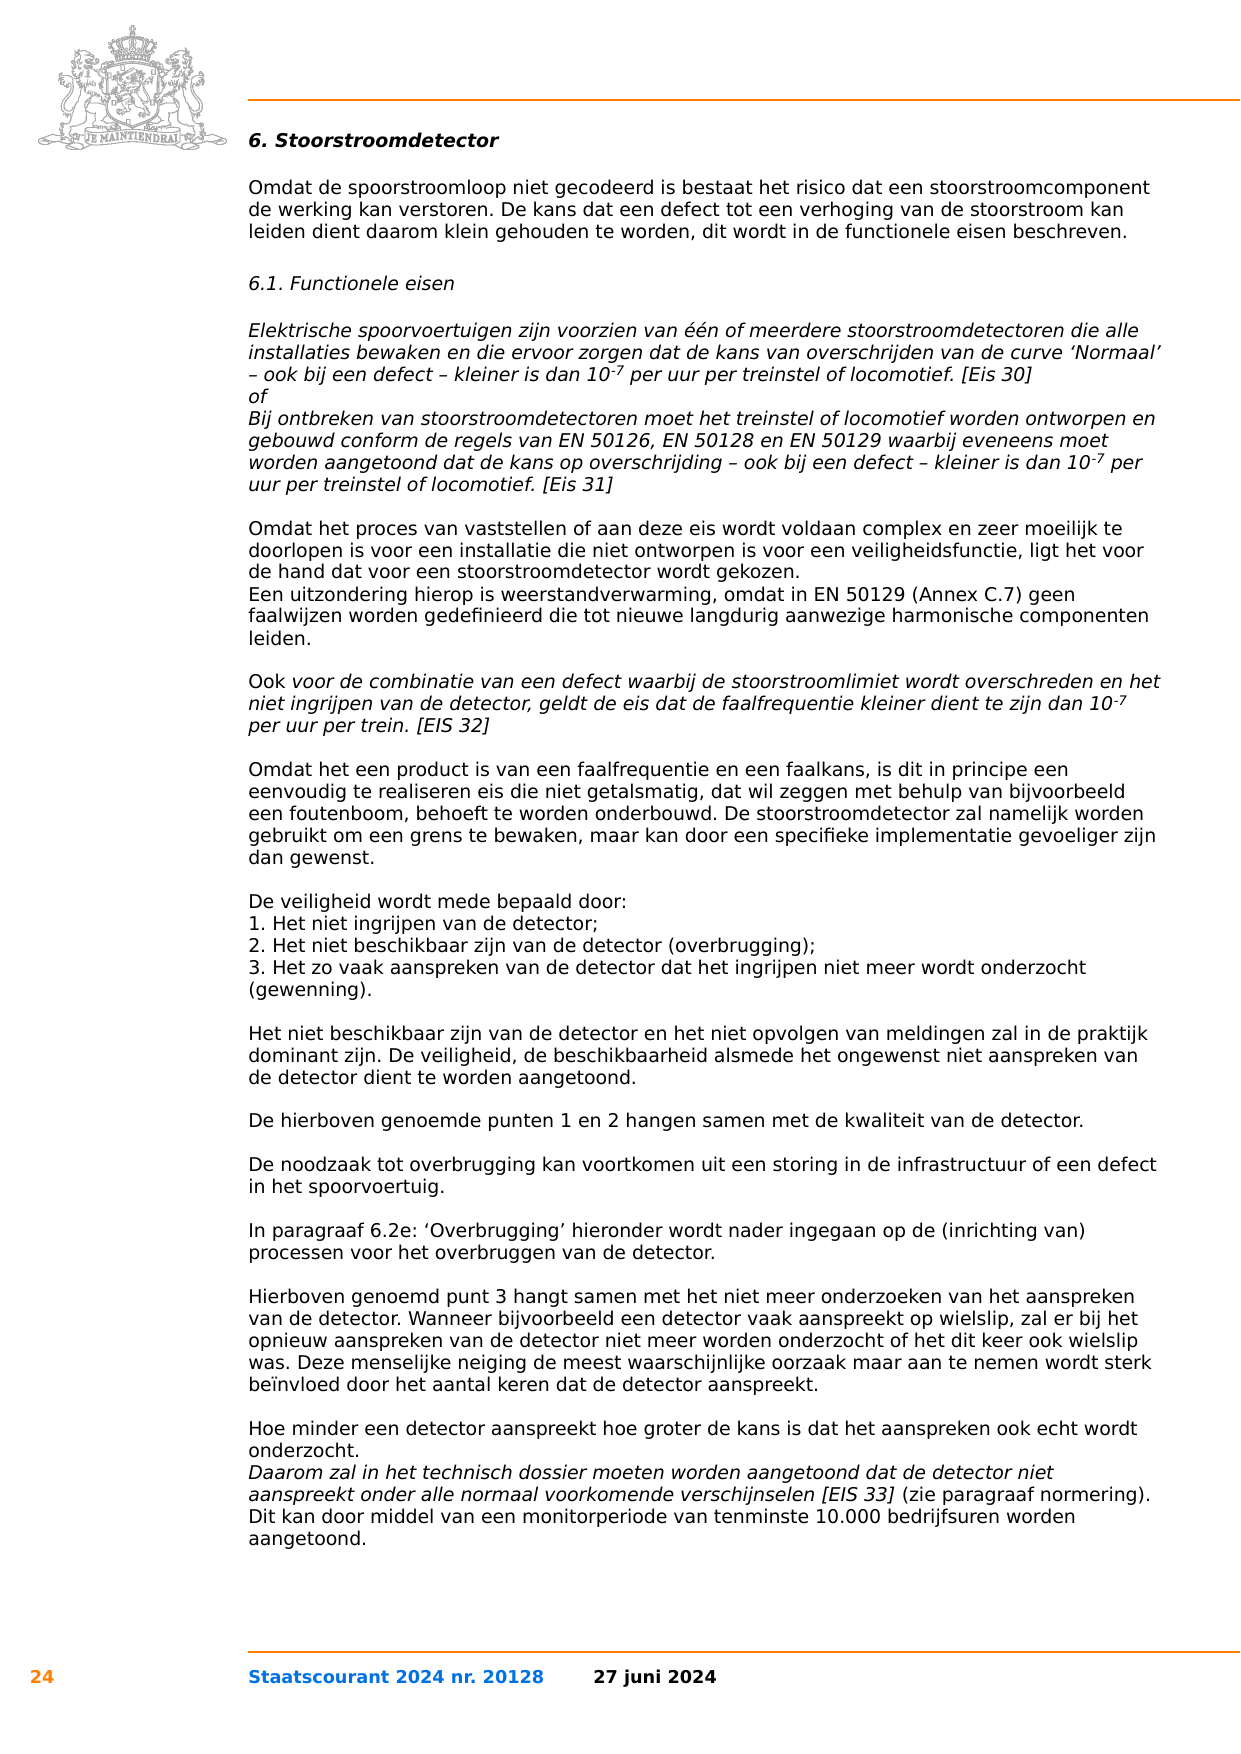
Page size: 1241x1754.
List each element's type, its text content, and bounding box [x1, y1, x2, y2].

text Dit kan door middel van een monitorperiode van tenminste 10.000 bedrijfsuren worden aangetoond. [248, 1506, 1163, 1549]
text Bij ontbreken van stoorstroomdetectoren moet het treinstel of locomotief worden ontworpen en gebouwd conform de regels van EN 50126, EN 50128 en EN 50129 waarbij eveneens moet worden aangetoond dat de kans op overschrijding – ook bij een defect – kleiner is dan 10-7 per uur per treinstel of locomotief. [Eis 31] [248, 408, 1163, 496]
text Omdat het proces van vaststellen of aan deze eis wordt voldaan complex en zeer moeilijk te doorlopen is voor een installatie die niet ontworpen is voor een veiligheidsfunctie, ligt het voor de hand dat voor een stoorstroomdetector wordt gekozen. [248, 517, 1163, 583]
text Het niet beschikbaar zijn van de detector en het niet opvolgen van meldingen zal in de praktijk dominant zijn. De veiligheid, de beschikbaarheid alsmede het ongewenst niet aanspreken van de detector dient te worden aangetoond. [248, 1023, 1163, 1088]
subtitle 6.1. Functionele eisen [248, 273, 1163, 295]
subtitle 6. Stoorstroomdetector [248, 130, 1163, 152]
text Elektrische spoorvoertuigen zijn voorzien van één of meerdere stoorstroomdetectoren die alle installaties bewaken en die ervoor zorgen dat de kans van overschrijden van de curve ‘Normaal’ – ook bij een defect – kleiner is dan 10-7 per uur per treinstel of locomotief. [Eis 30] [248, 320, 1163, 386]
text Daarom zal in het technisch dossier moeten worden aangetoond dat de detector niet aanspreekt onder alle normaal voorkomende verschijnselen [EIS 33] (zie paragraaf normering). [248, 1462, 1163, 1506]
text 1. Het niet ingrijpen van de detector; [248, 913, 1163, 935]
text Omdat de spoorstroomloop niet gecodeerd is bestaat het risico dat een stoorstroomcomponent de werking kan verstoren. De kans dat een defect tot een verhoging van de stoorstroom kan leiden dient daarom klein gehouden te worden, dit wordt in de functionele eisen beschreven. [248, 177, 1163, 243]
text 3. Het zo vaak aanspreken van de detector dat het ingrijpen niet meer wordt onderzocht (gewenning). [248, 957, 1163, 1001]
text Een uitzondering hierop is weerstandverwarming, omdat in EN 50129 (Annex C.7) geen faalwijzen worden gedefinieerd die tot nieuwe langdurig aanwezige harmonische componenten leiden. [248, 583, 1163, 649]
text Ook voor de combinatie van een defect waarbij de stoorstroomlimiet wordt overschreden en het niet ingrijpen van de detector, geldt de eis dat de faalfrequentie kleiner dient te zijn dan 10-7 per uur per trein. [EIS 32] [248, 671, 1163, 737]
text 2. Het niet beschikbaar zijn van de detector (overbrugging); [248, 935, 1163, 957]
picture [38, 25, 227, 150]
text De noodzaak tot overbrugging kan voortkomen uit een storing in de infrastructuur of een defect in het spoorvoertuig. [248, 1154, 1163, 1198]
text De veiligheid wordt mede bepaald door: [248, 891, 1163, 913]
text In paragraaf 6.2e: ‘Overbrugging’ hieronder wordt nader ingegaan op de (inrichting van) processen voor het overbruggen van de detector. [248, 1220, 1163, 1264]
text De hierboven genoemde punten 1 en 2 hangen samen met de kwaliteit van de detector. [248, 1110, 1163, 1132]
text Omdat het een product is van een faalfrequentie en een faalkans, is dit in principe een eenvoudig te realiseren eis die niet getalsmatig, dat wil zeggen met behulp van bijvoorbeeld een foutenboom, behoeft te worden onderbouwd. De stoorstroomdetector zal namelijk worden gebruikt om een grens te bewaken, maar kan door een specifieke implementatie gevoeliger zijn dan gewenst. [248, 759, 1163, 869]
text Hierboven genoemd punt 3 hangt samen met het niet meer onderzoeken van het aanspreken van de detector. Wanneer bijvoorbeeld een detector vaak aanspreekt op wielslip, zal er bij het opnieuw aanspreken van de detector niet meer worden onderzocht of het dit keer ook wielslip was. Deze menselijke neiging de meest waarschijnlijke oorzaak maar aan te nemen wordt sterk beïnvloed door het aantal keren dat de detector aanspreekt. [248, 1286, 1163, 1396]
text Hoe minder een detector aanspreekt hoe groter de kans is dat het aanspreken ook echt wordt onderzocht. [248, 1418, 1163, 1462]
text of [248, 386, 1163, 408]
